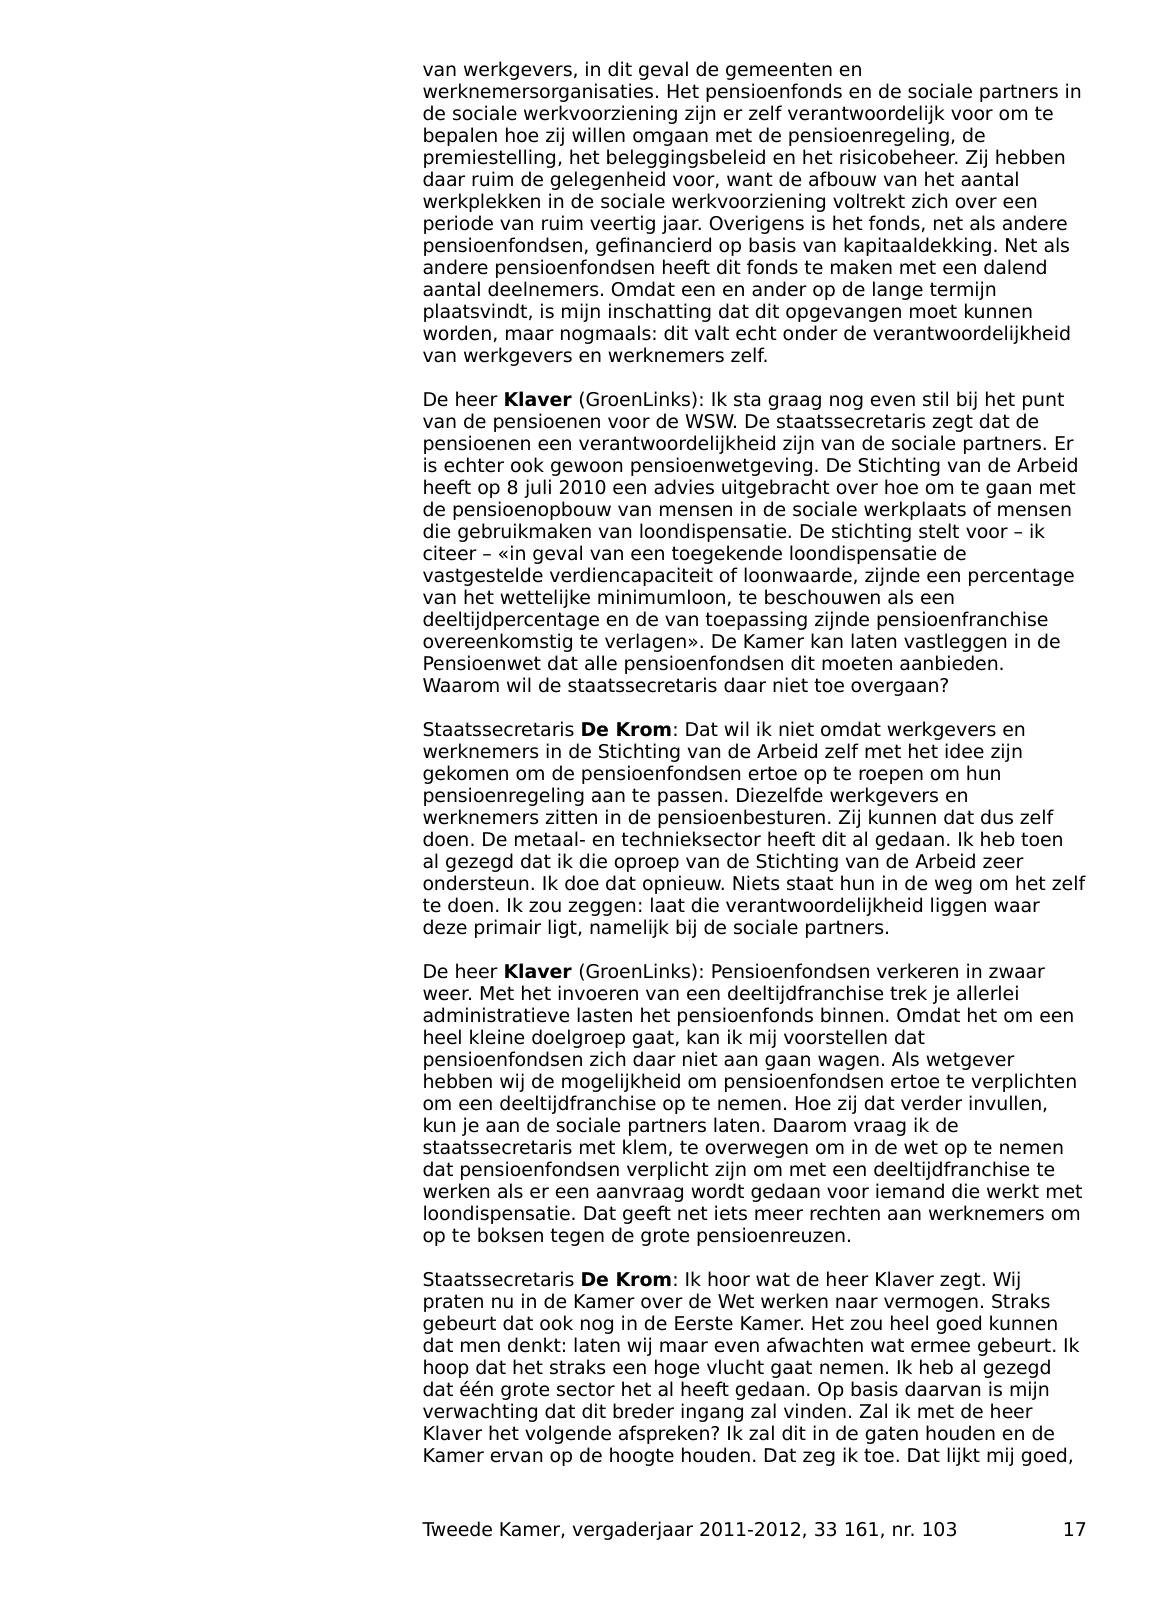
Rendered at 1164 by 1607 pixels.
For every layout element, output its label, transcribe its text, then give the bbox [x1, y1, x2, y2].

text De heer Klaver (GroenLinks): Pensioenfondsen verkeren in zwaar weer. Met het invoeren van een deeltijdfranchise trek je allerlei administratieve lasten het pensioenfonds binnen. Omdat het om een heel kleine doelgroep gaat, kan ik mij voorstellen dat pensioenfondsen zich daar niet aan gaan wagen. Als wetgever hebben wij de mogelijkheid om pensioenfondsen ertoe te verplichten om een deeltijdfranchise op te nemen. Hoe zij dat verder invullen, kun je aan de sociale partners laten. Daarom vraag ik de staatssecretaris met klem, te overwegen om in de wet op te nemen dat pensioenfondsen verplicht zijn om met een deeltijdfranchise te werken als er een aanvraag wordt gedaan voor iemand die werkt met loondispensatie. Dat geeft net iets meer rechten aan werknemers om op te boksen tegen de grote pensioenreuzen. [422, 961, 1087, 1247]
text van werkgevers, in dit geval de gemeenten en werknemersorganisaties. Het pensioenfonds en de sociale partners in de sociale werkvoorziening zijn er zelf verantwoordelijk voor om te bepalen hoe zij willen omgaan met de pensioenregeling, de premiestelling, het beleggingsbeleid en het risicobeheer. Zij hebben daar ruim de gelegenheid voor, want de afbouw van het aantal werkplekken in de sociale werkvoorziening voltrekt zich over een periode van ruim veertig jaar. Overigens is het fonds, net als andere pensioenfondsen, gefinancierd op basis van kapitaaldekking. Net als andere pensioenfondsen heeft dit fonds te maken met een dalend aantal deelnemers. Omdat een en ander op de lange termijn plaatsvindt, is mijn inschatting dat dit opgevangen moet kunnen worden, maar nogmaals: dit valt echt onder de verantwoordelijkheid van werkgevers en werknemers zelf. [422, 59, 1087, 367]
text De heer Klaver (GroenLinks): Ik sta graag nog even stil bij het punt van de pensioenen voor de WSW. De staatssecretaris zegt dat de pensioenen een verantwoordelijkheid zijn van de sociale partners. Er is echter ook gewoon pensioenwetgeving. De Stichting van de Arbeid heeft op 8 juli 2010 een advies uitgebracht over hoe om te gaan met de pensioenopbouw van mensen in de sociale werkplaats of mensen die gebruikmaken van loondispensatie. De stichting stelt voor – ik citeer – «in geval van een toegekende loondispensatie de vastgestelde verdiencapaciteit of loonwaarde, zijnde een percentage van het wettelijke minimumloon, te beschouwen als een deeltijdpercentage en de van toepassing zijnde pensioenfranchise overeenkomstig te verlagen». De Kamer kan laten vastleggen in de Pensioenwet dat alle pensioenfondsen dit moeten aanbieden. Waarom wil de staatssecretaris daar niet toe overgaan? [422, 389, 1087, 697]
text Staatssecretaris De Krom: Dat wil ik niet omdat werkgevers en werknemers in de Stichting van de Arbeid zelf met het idee zijn gekomen om de pensioenfondsen ertoe op te roepen om hun pensioenregeling aan te passen. Diezelfde werkgevers en werknemers zitten in de pensioenbesturen. Zij kunnen dat dus zelf doen. De metaal- en technieksector heeft dit al gedaan. Ik heb toen al gezegd dat ik die oproep van de Stichting van de Arbeid zeer ondersteun. Ik doe dat opnieuw. Niets staat hun in de weg om het zelf te doen. Ik zou zeggen: laat die verantwoordelijkheid liggen waar deze primair ligt, namelijk bij de sociale partners. [422, 719, 1087, 939]
text Staatssecretaris De Krom: Ik hoor wat de heer Klaver zegt. Wij praten nu in de Kamer over de Wet werken naar vermogen. Straks gebeurt dat ook nog in de Eerste Kamer. Het zou heel goed kunnen dat men denkt: laten wij maar even afwachten wat ermee gebeurt. Ik hoop dat het straks een hoge vlucht gaat nemen. Ik heb al gezegd dat één grote sector het al heeft gedaan. Op basis daarvan is mijn verwachting dat dit breder ingang zal vinden. Zal ik met de heer Klaver het volgende afspreken? Ik zal dit in de gaten houden en de Kamer ervan op de hoogte houden. Dat zeg ik toe. Dat lijkt mij goed, [422, 1269, 1087, 1467]
